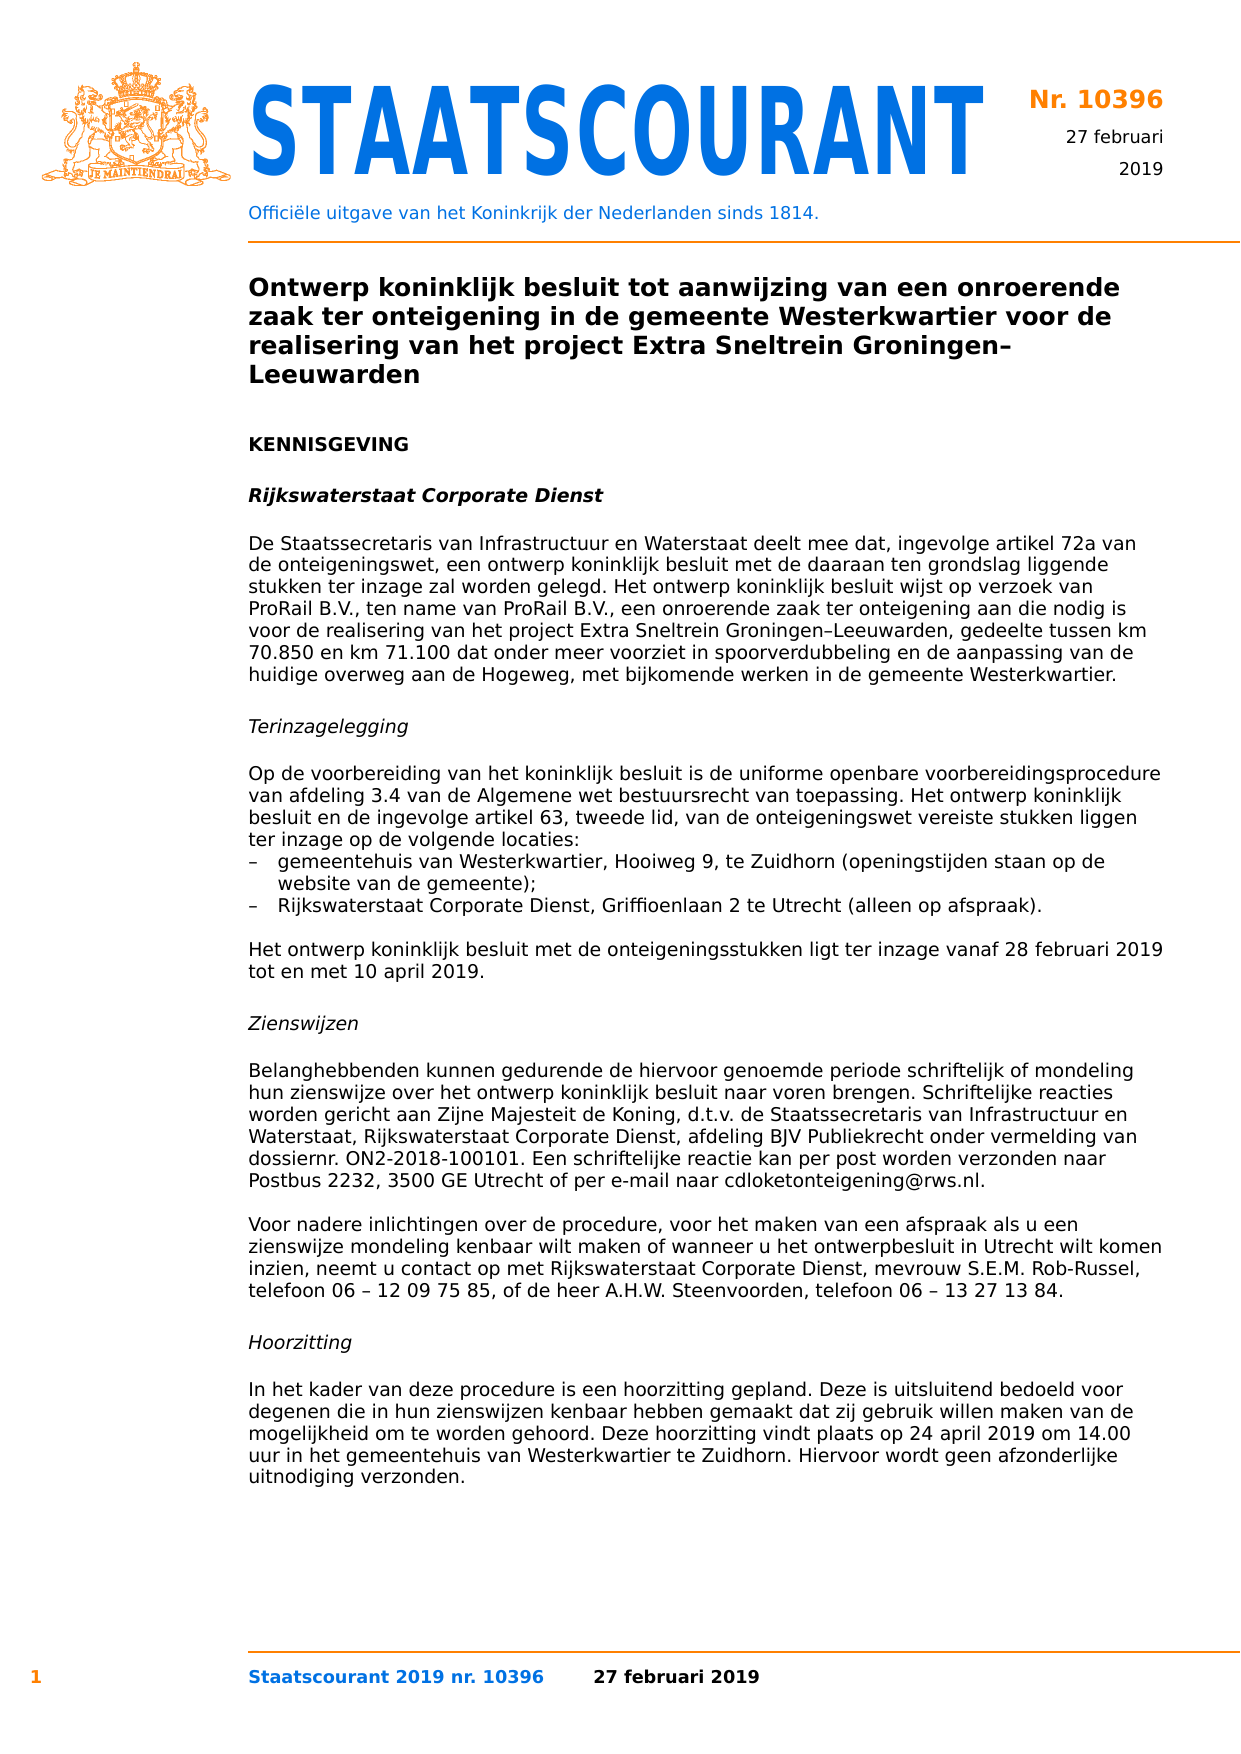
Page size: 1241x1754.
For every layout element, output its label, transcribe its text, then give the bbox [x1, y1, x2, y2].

subtitle Rijkswaterstaat Corporate Dienst [248, 485, 1163, 507]
subtitle Zienswijzen [248, 1013, 1163, 1035]
text Belanghebbenden kunnen gedurende de hiervoor genoemde periode schriftelijk of mondeling hun zienswijze over het ontwerp koninklijk besluit naar voren brengen. Schriftelijke reacties worden gericht aan Zijne Majesteit de Koning, d.t.v. de Staatssecretaris van Infrastructuur en Waterstaat, Rijkswaterstaat Corporate Dienst, afdeling BJV Publiekrecht onder vermelding van dossiernr. ON2-2018-100101. Een schriftelijke reactie kan per post worden verzonden naar Postbus 2232, 3500 GE Utrecht of per e-mail naar cdloketonteigening@rws.nl. [248, 1060, 1163, 1192]
subtitle Terinzagelegging [248, 716, 1163, 738]
text Het ontwerp koninklijk besluit met de onteigeningsstukken ligt ter inzage vanaf 28 februari 2019 tot en met 10 april 2019. [248, 939, 1163, 983]
table_cell 2019 [998, 153, 1240, 203]
table_header STAATSCOURANT [248, 62, 998, 203]
subtitle Hoorzitting [248, 1332, 1163, 1353]
subtitle KENNISGEVING [248, 433, 1163, 455]
text – Rijkswaterstaat Corporate Dienst, Griffioenlaan 2 te Utrecht (alleen op afspraak). [248, 895, 1163, 917]
text – gemeentehuis van Westerkwartier, Hooiweg 9, te Zuidhorn (openingstijden staan op de website van de gemeente); [248, 851, 1163, 895]
subtitle Ontwerp koninklijk besluit tot aanwijzing van een onroerende zaak ter onteigening in de gemeente Westerkwartier voor de realisering van het project Extra Sneltrein Groningen–Leeuwarden [248, 273, 1163, 390]
table_cell 27 februari [998, 121, 1240, 153]
text Op de voorbereiding van het koninklijk besluit is de uniforme openbare voorbereidingsprocedure van afdeling 3.4 van de Algemene wet bestuursrecht van toepassing. Het ontwerp koninklijk besluit en de ingevolge artikel 63, tweede lid, van de onteigeningswet vereiste stukken liggen ter inzage op de volgende locaties: [248, 763, 1163, 851]
table_header Nr. 10396 [998, 62, 1240, 121]
text De Staatssecretaris van Infrastructuur en Waterstaat deelt mee dat, ingevolge artikel 72a van de onteigeningswet, een ontwerp koninklijk besluit met de daaraan ten grondslag liggende stukken ter inzage zal worden gelegd. Het ontwerp koninklijk besluit wijst op verzoek van ProRail B.V., ten name van ProRail B.V., een onroerende zaak ter onteigening aan die nodig is voor de realisering van het project Extra Sneltrein Groningen–Leeuwarden, gedeelte tussen km 70.850 en km 71.100 dat onder meer voorziet in spoorverdubbeling en de aanpassing van de huidige overweg aan de Hogeweg, met bijkomende werken in de gemeente Westerkwartier. [248, 532, 1163, 686]
text In het kader van deze procedure is een hoorzitting gepland. Deze is uitsluitend bedoeld voor degenen die in hun zienswijzen kenbaar hebben gemaakt dat zij gebruik willen maken van de mogelijkheid om te worden gehoord. Deze hoorzitting vindt plaats op 24 april 2019 om 14.00 uur in het gemeentehuis van Westerkwartier te Zuidhorn. Hiervoor wordt geen afzonderlijke uitnodiging verzonden. [248, 1378, 1163, 1488]
table_header [25, 62, 248, 241]
picture [41, 62, 231, 186]
table_cell Officiële uitgave van het Koninkrijk der Nederlanden sinds 1814. [248, 203, 1240, 241]
text Voor nadere inlichtingen over de procedure, voor het maken van een afspraak als u een zienswijze mondeling kenbaar wilt maken of wanneer u het ontwerpbesluit in Utrecht wilt komen inzien, neemt u contact op met Rijkswaterstaat Corporate Dienst, mevrouw S.E.M. Rob-Russel, telefoon 06 – 12 09 75 85, of de heer A.H.W. Steenvoorden, telefoon 06 – 13 27 13 84. [248, 1214, 1163, 1302]
